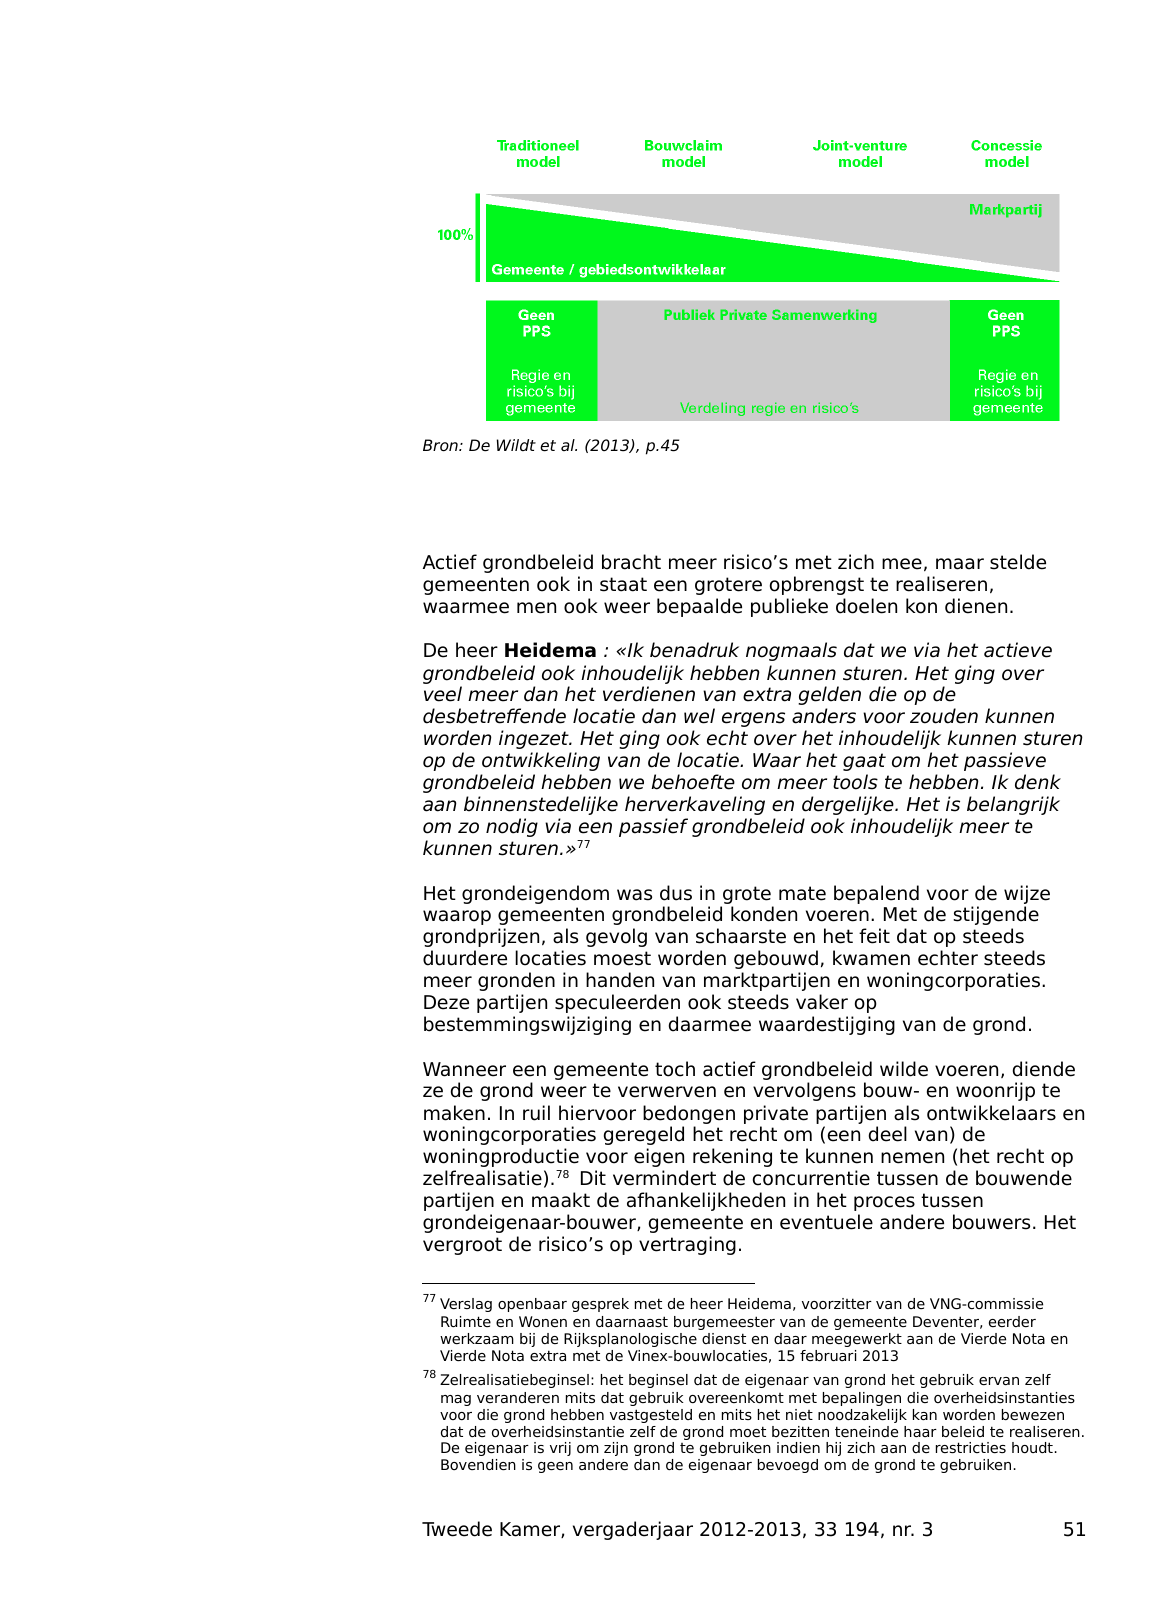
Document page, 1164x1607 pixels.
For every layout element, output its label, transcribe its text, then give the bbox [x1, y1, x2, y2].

text Verslag openbaar gesprek met de heer Heidema, voorzitter van de VNG-commissie Ruimte en Wonen en daarnaast burgemeester van de gemeente Deventer, eerder werkzaam bij de Rijksplanologische dienst en daar meegewerkt aan de Vierde Nota en Vierde Nota extra met de Vinex-bouwlocaties, 15 februari 2013 [422, 1292, 1087, 1365]
text Zelrealisatiebeginsel: het beginsel dat de eigenaar van grond het gebruik ervan zelf mag veranderen mits dat gebruik overeenkomt met bepalingen die overheidsinstanties voor die grond hebben vastgesteld en mits het niet noodzakelijk kan worden bewezen dat de overheidsinstantie zelf de grond moet bezitten teneinde haar beleid te realiseren. De eigenaar is vrij om zijn grond te gebruiken indien hij zich aan de restricties houdt. Bovendien is geen andere dan de eigenaar bevoegd om de grond te gebruiken. [422, 1368, 1087, 1474]
text De heer Heidema : «Ik benadruk nogmaals dat we via het actieve grondbeleid ook inhoudelijk hebben kunnen sturen. Het ging over veel meer dan het verdienen van extra gelden die op de desbetreffende locatie dan wel ergens anders voor zouden kunnen worden ingezet. Het ging ook echt over het inhoudelijk kunnen sturen op de ontwikkeling van de locatie. Waar het gaat om het passieve grondbeleid hebben we behoefte om meer tools te hebben. Ik denk aan binnenstedelijke herverkaveling en dergelijke. Het is belangrijk om zo nodig via een passief grondbeleid ook inhoudelijk meer te kunnen sturen.» [422, 640, 1087, 860]
text Bron: De Wildt et al. (2013), p.45 [422, 437, 1072, 455]
text Wanneer een gemeente toch actief grondbeleid wilde voeren, diende ze de grond weer te verwerven en vervolgens bouw- en woonrijp te maken. In ruil hiervoor bedongen private partijen als ontwikkelaars en woningcorporaties geregeld het recht om (een deel van) de woningproductie voor eigen rekening te kunnen nemen (het recht op zelfrealisatie). Dit vermindert de concurrentie tussen de bouwende partijen en maakt de afhankelijkheden in het proces tussen grondeigenaar-bouwer, gemeente en eventuele andere bouwers. Het vergroot de risico’s op vertraging. [422, 1058, 1087, 1256]
picture [422, 130, 1072, 426]
text Actief grondbeleid bracht meer risico’s met zich mee, maar stelde gemeenten ook in staat een grotere opbrengst te realiseren, waarmee men ook weer bepaalde publieke doelen kon dienen. [422, 552, 1087, 618]
text Het grondeigendom was dus in grote mate bepalend voor de wijze waarop gemeenten grondbeleid konden voeren. Met de stijgende grondprijzen, als gevolg van schaarste en het feit dat op steeds duurdere locaties moest worden gebouwd, kwamen echter steeds meer gronden in handen van marktpartijen en woningcorporaties. Deze partijen speculeerden ook steeds vaker op bestemmingswijziging en daarmee waardestijging van de grond. [422, 882, 1087, 1036]
